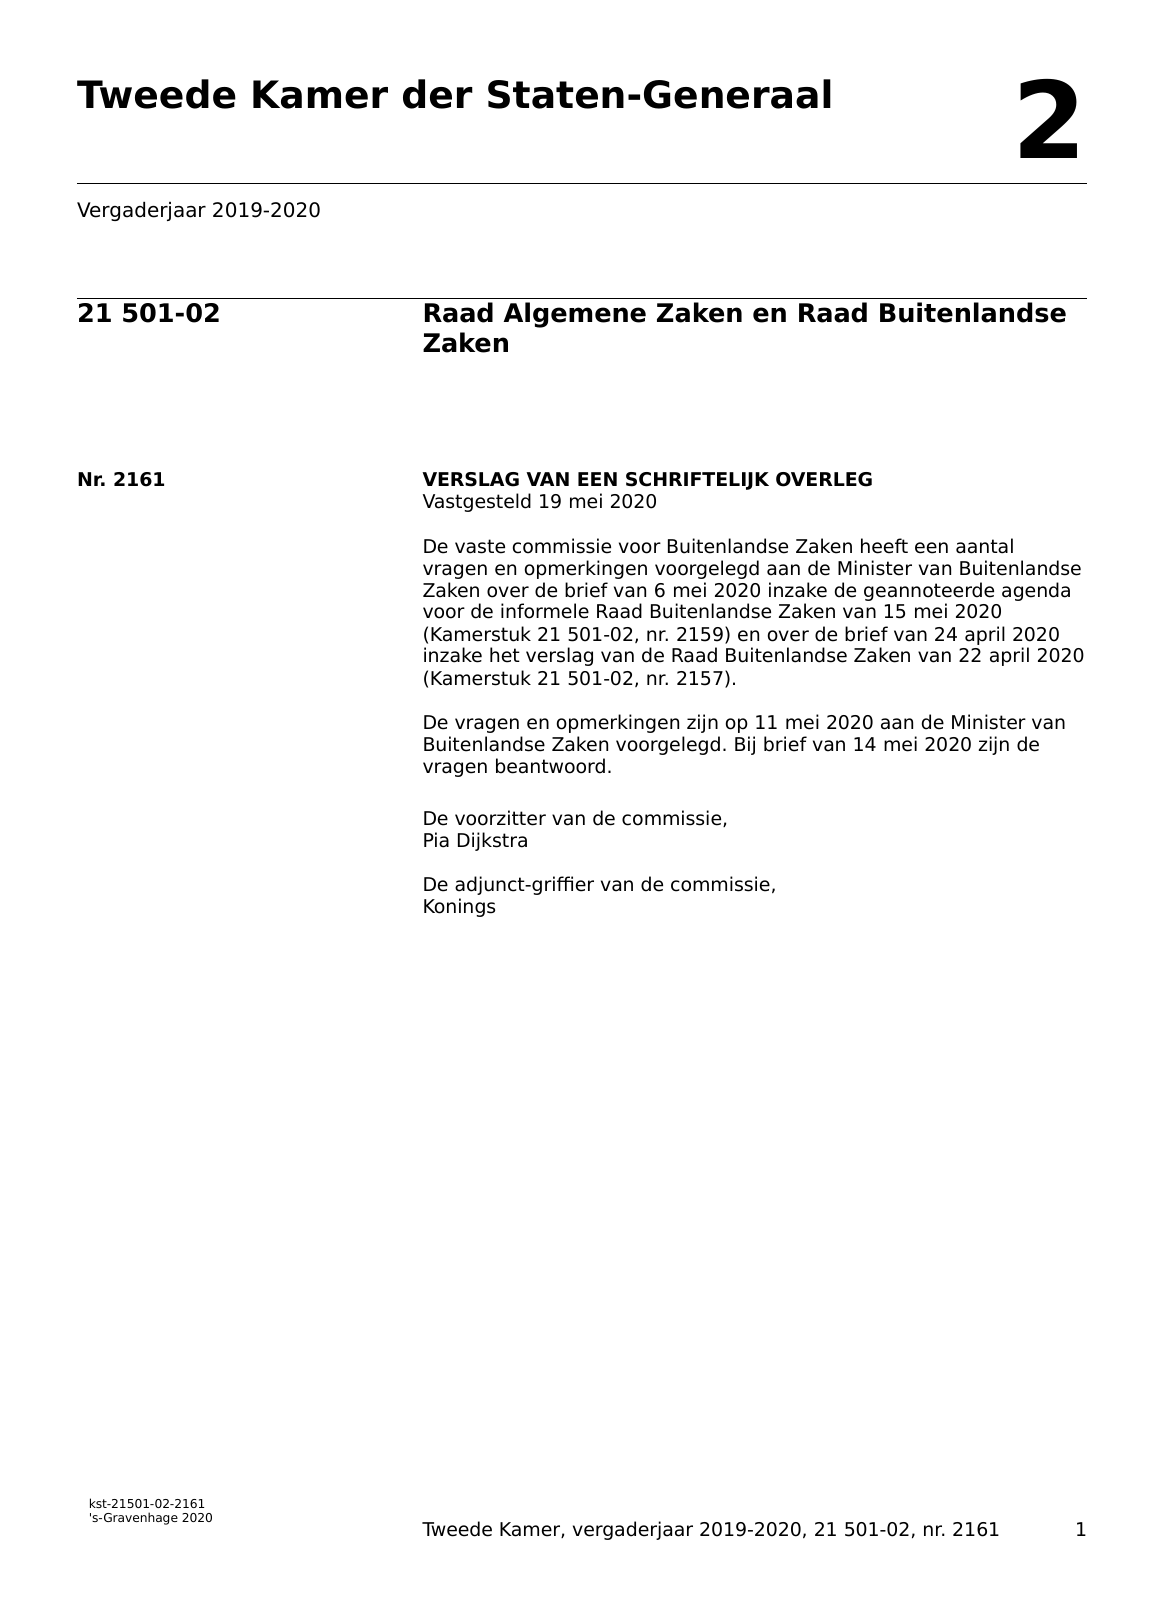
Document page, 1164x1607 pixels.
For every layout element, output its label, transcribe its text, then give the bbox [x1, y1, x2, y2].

table_header 2 [886, 59, 1087, 183]
table_header Tweede Kamer der Staten-Generaal [77, 59, 886, 183]
text De adjunct-griffier van de commissie, Konings [422, 874, 1087, 918]
text De vragen en opmerkingen zijn op 11 mei 2020 aan de Minister van Buitenlandse Zaken voorgelegd. Bij brief van 14 mei 2020 zijn de vragen beantwoord. [422, 712, 1087, 777]
text De voorzitter van de commissie, Pia Dijkstra [422, 807, 1087, 851]
subtitle Nr. 2161 VERSLAG VAN EEN SCHRIFTELIJK OVERLEG [77, 469, 1087, 491]
subtitle 21 501-02 Raad Algemene Zaken en Raad Buitenlandse Zaken [77, 299, 1087, 358]
text Vastgesteld 19 mei 2020 [422, 491, 1087, 513]
text 's-Gravenhage 2020 [88, 1511, 323, 1525]
text kst-21501-02-2161 [88, 1497, 323, 1511]
table_cell Vergaderjaar 2019-2020 [77, 184, 1087, 298]
text De vaste commissie voor Buitenlandse Zaken heeft een aantal vragen en opmerkingen voorgelegd aan de Minister van Buitenlandse Zaken over de brief van 6 mei 2020 inzake de geannoteerde agenda voor de informele Raad Buitenlandse Zaken van 15 mei 2020 (Kamerstuk 21 501-02, nr. 2159) en over de brief van 24 april 2020 inzake het verslag van de Raad Buitenlandse Zaken van 22 april 2020 (Kamerstuk 21 501-02, nr. 2157). [422, 536, 1087, 689]
